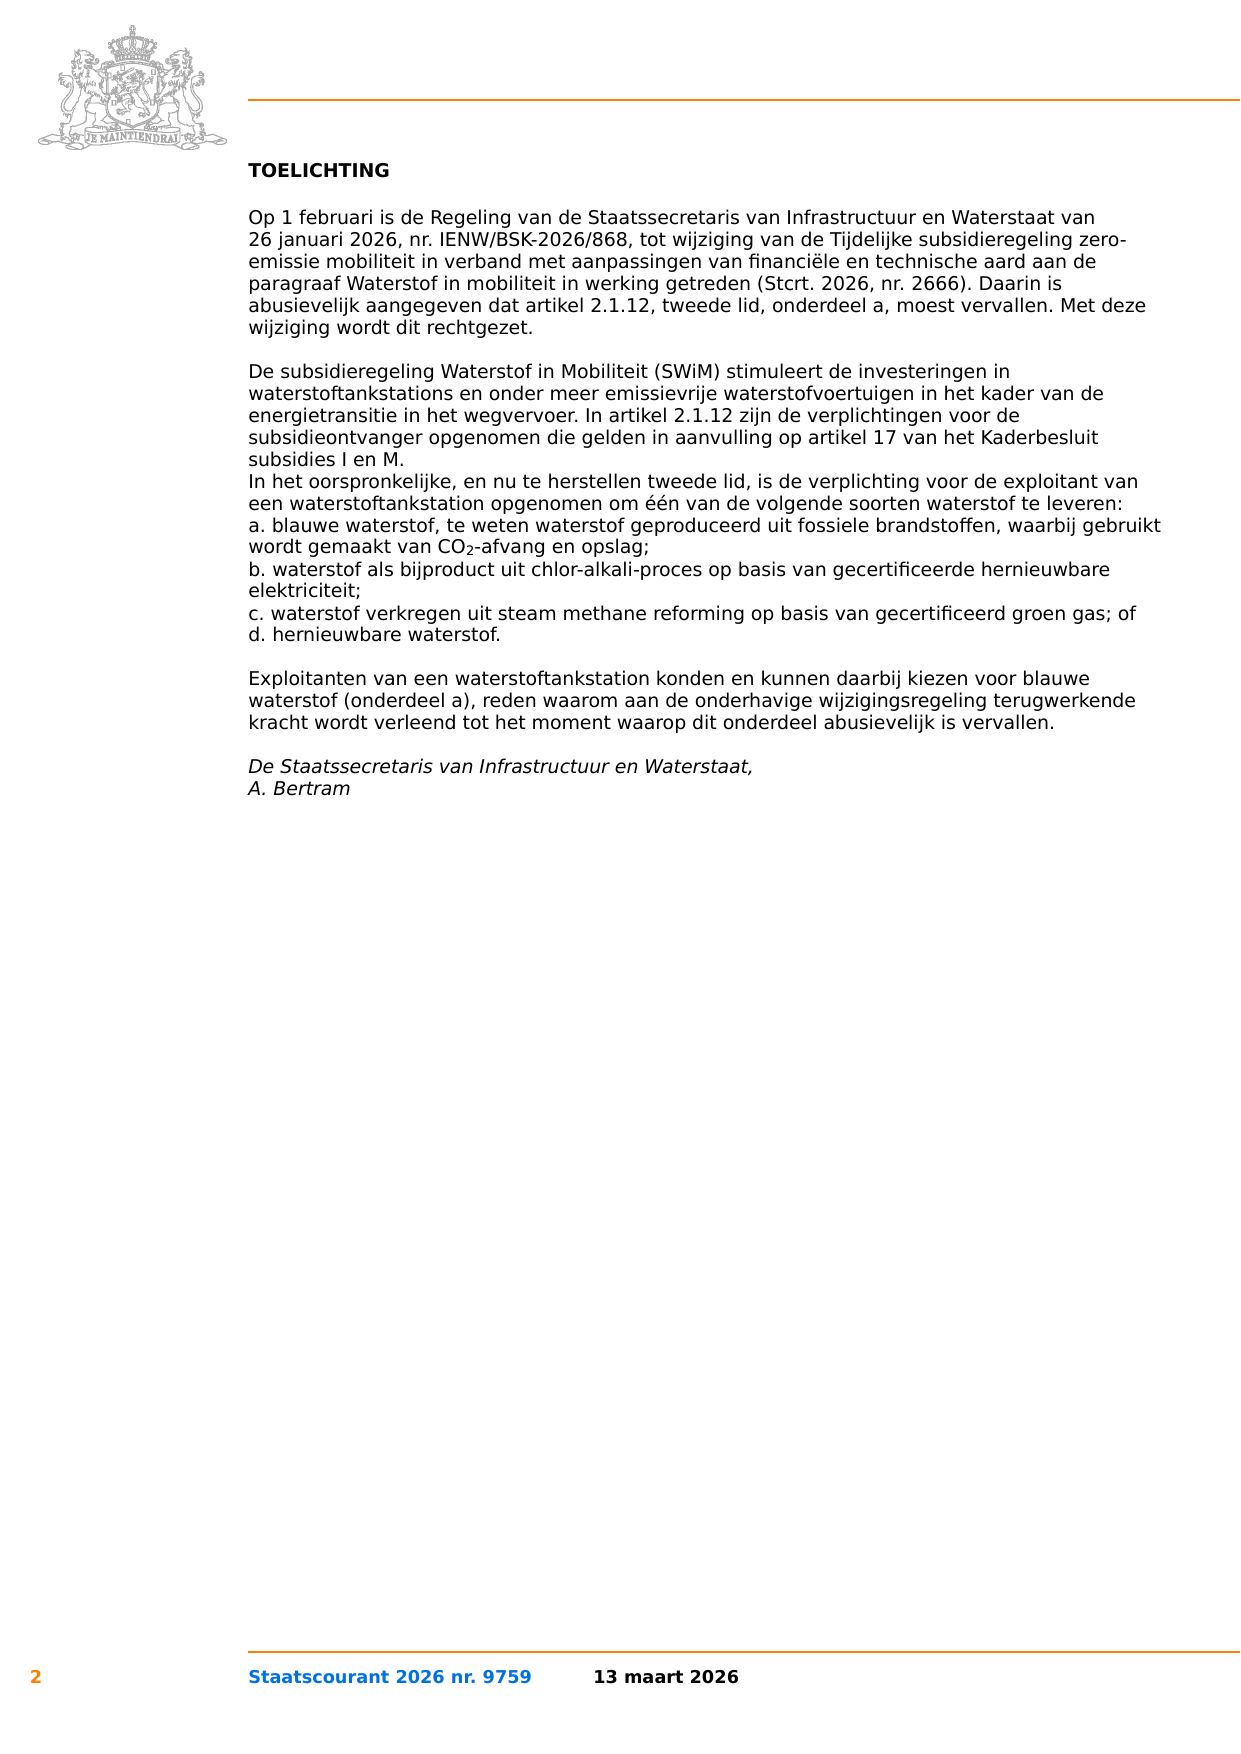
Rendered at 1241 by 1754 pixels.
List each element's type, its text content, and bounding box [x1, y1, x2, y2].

text b. waterstof als bijproduct uit chlor-alkali-proces op basis van gecertificeerde hernieuwbare elektriciteit; [248, 558, 1163, 602]
text De Staatssecretaris van Infrastructuur en Waterstaat, A. Bertram [248, 756, 1163, 800]
text Exploitanten van een waterstoftankstation konden en kunnen daarbij kiezen voor blauwe waterstof (onderdeel a), reden waarom aan de onderhavige wijzigingsregeling terugwerkende kracht wordt verleend tot het moment waarop dit onderdeel abusievelijk is vervallen. [248, 668, 1163, 734]
text c. waterstof verkregen uit steam methane reforming op basis van gecertificeerd groen gas; of [248, 602, 1163, 624]
text d. hernieuwbare waterstof. [248, 624, 1163, 646]
subtitle TOELICHTING [248, 160, 1163, 182]
text De subsidieregeling Waterstof in Mobiliteit (SWiM) stimuleert de investeringen in waterstoftankstations en onder meer emissievrije waterstofvoertuigen in het kader van de energietransitie in het wegvervoer. In artikel 2.1.12 zijn de verplichtingen voor de subsidieontvanger opgenomen die gelden in aanvulling op artikel 17 van het Kaderbesluit subsidies I en M. [248, 361, 1163, 471]
text Op 1 februari is de Regeling van de Staatssecretaris van Infrastructuur en Waterstaat van 26 januari 2026, nr. IENW/BSK-2026/868, tot wijziging van de Tijdelijke subsidieregeling zero-emissie mobiliteit in verband met aanpassingen van financiële en technische aard aan de paragraaf Waterstof in mobiliteit in werking getreden (Stcrt. 2026, nr. 2666). Daarin is abusievelijk aangegeven dat artikel 2.1.12, tweede lid, onderdeel a, moest vervallen. Met deze wijziging wordt dit rechtgezet. [248, 207, 1163, 339]
text a. blauwe waterstof, te weten waterstof geproduceerd uit fossiele brandstoffen, waarbij gebruikt wordt gemaakt van CO2-afvang en opslag; [248, 514, 1163, 558]
picture [38, 25, 227, 150]
text In het oorspronkelijke, en nu te herstellen tweede lid, is de verplichting voor de exploitant van een waterstoftankstation opgenomen om één van de volgende soorten waterstof te leveren: [248, 471, 1163, 514]
